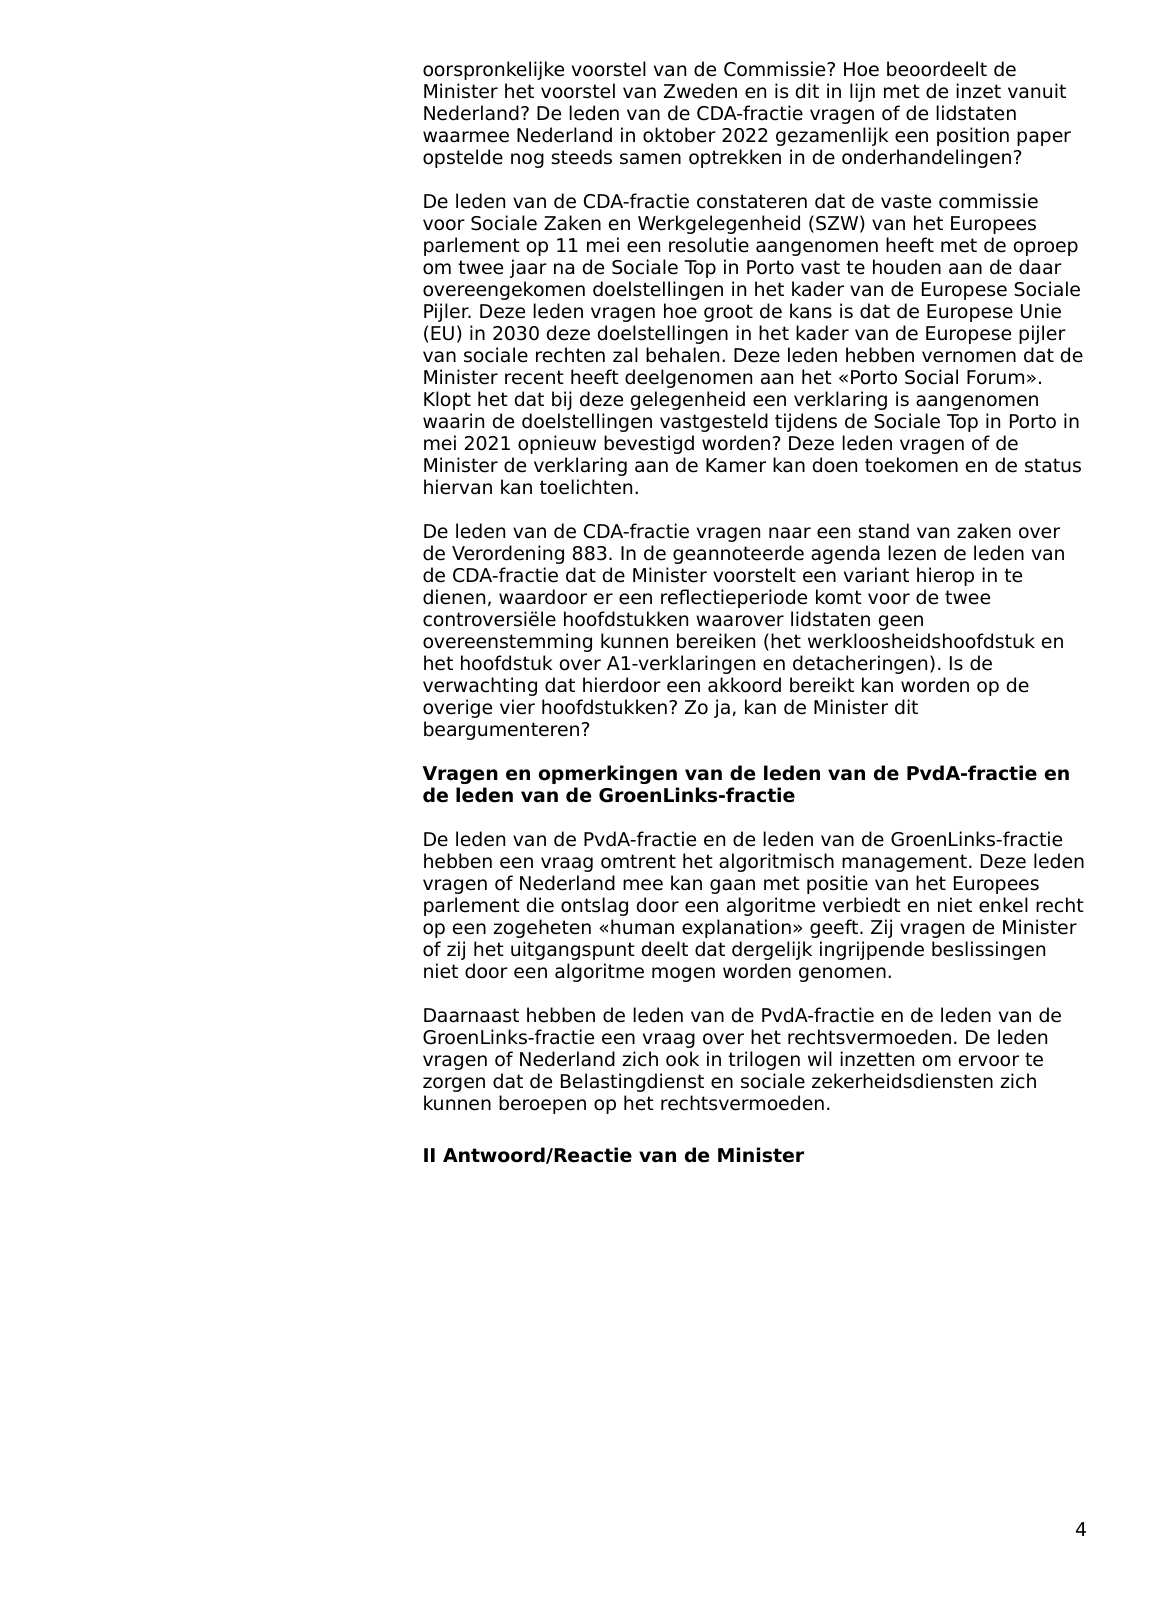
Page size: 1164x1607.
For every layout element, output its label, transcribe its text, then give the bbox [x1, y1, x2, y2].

subtitle Vragen en opmerkingen van de leden van de PvdA-fractie en de leden van de GroenLinks-fractie [422, 763, 1087, 807]
text Daarnaast hebben de leden van de PvdA-fractie en de leden van de GroenLinks-fractie een vraag over het rechtsvermoeden. De leden vragen of Nederland zich ook in trilogen wil inzetten om ervoor te zorgen dat de Belastingdienst en sociale zekerheidsdiensten zich kunnen beroepen op het rechtsvermoeden. [422, 1005, 1087, 1115]
text De leden van de CDA-fractie vragen naar een stand van zaken over de Verordening 883. In de geannoteerde agenda lezen de leden van de CDA-fractie dat de Minister voorstelt een variant hierop in te dienen, waardoor er een reflectieperiode komt voor de twee controversiële hoofdstukken waarover lidstaten geen overeenstemming kunnen bereiken (het werkloosheidshoofdstuk en het hoofdstuk over A1-verklaringen en detacheringen). Is de verwachting dat hierdoor een akkoord bereikt kan worden op de overige vier hoofdstukken? Zo ja, kan de Minister dit beargumenteren? [422, 521, 1087, 741]
text De leden van de CDA-fractie constateren dat de vaste commissie voor Sociale Zaken en Werkgelegenheid (SZW) van het Europees parlement op 11 mei een resolutie aangenomen heeft met de oproep om twee jaar na de Sociale Top in Porto vast te houden aan de daar overeengekomen doelstellingen in het kader van de Europese Sociale Pijler. Deze leden vragen hoe groot de kans is dat de Europese Unie (EU) in 2030 deze doelstellingen in het kader van de Europese pijler van sociale rechten zal behalen. Deze leden hebben vernomen dat de Minister recent heeft deelgenomen aan het «Porto Social Forum». Klopt het dat bij deze gelegenheid een verklaring is aangenomen waarin de doelstellingen vastgesteld tijdens de Sociale Top in Porto in mei 2021 opnieuw bevestigd worden? Deze leden vragen of de Minister de verklaring aan de Kamer kan doen toekomen en de status hiervan kan toelichten. [422, 191, 1087, 499]
text De leden van de PvdA-fractie en de leden van de GroenLinks-fractie hebben een vraag omtrent het algoritmisch management. Deze leden vragen of Nederland mee kan gaan met positie van het Europees parlement die ontslag door een algoritme verbiedt en niet enkel recht op een zogeheten «human explanation» geeft. Zij vragen de Minister of zij het uitgangspunt deelt dat dergelijk ingrijpende beslissingen niet door een algoritme mogen worden genomen. [422, 829, 1087, 983]
subtitle II Antwoord/Reactie van de Minister [422, 1145, 1087, 1167]
text oorspronkelijke voorstel van de Commissie? Hoe beoordeelt de Minister het voorstel van Zweden en is dit in lijn met de inzet vanuit Nederland? De leden van de CDA-fractie vragen of de lidstaten waarmee Nederland in oktober 2022 gezamenlijk een position paper opstelde nog steeds samen optrekken in de onderhandelingen? [422, 59, 1087, 169]
